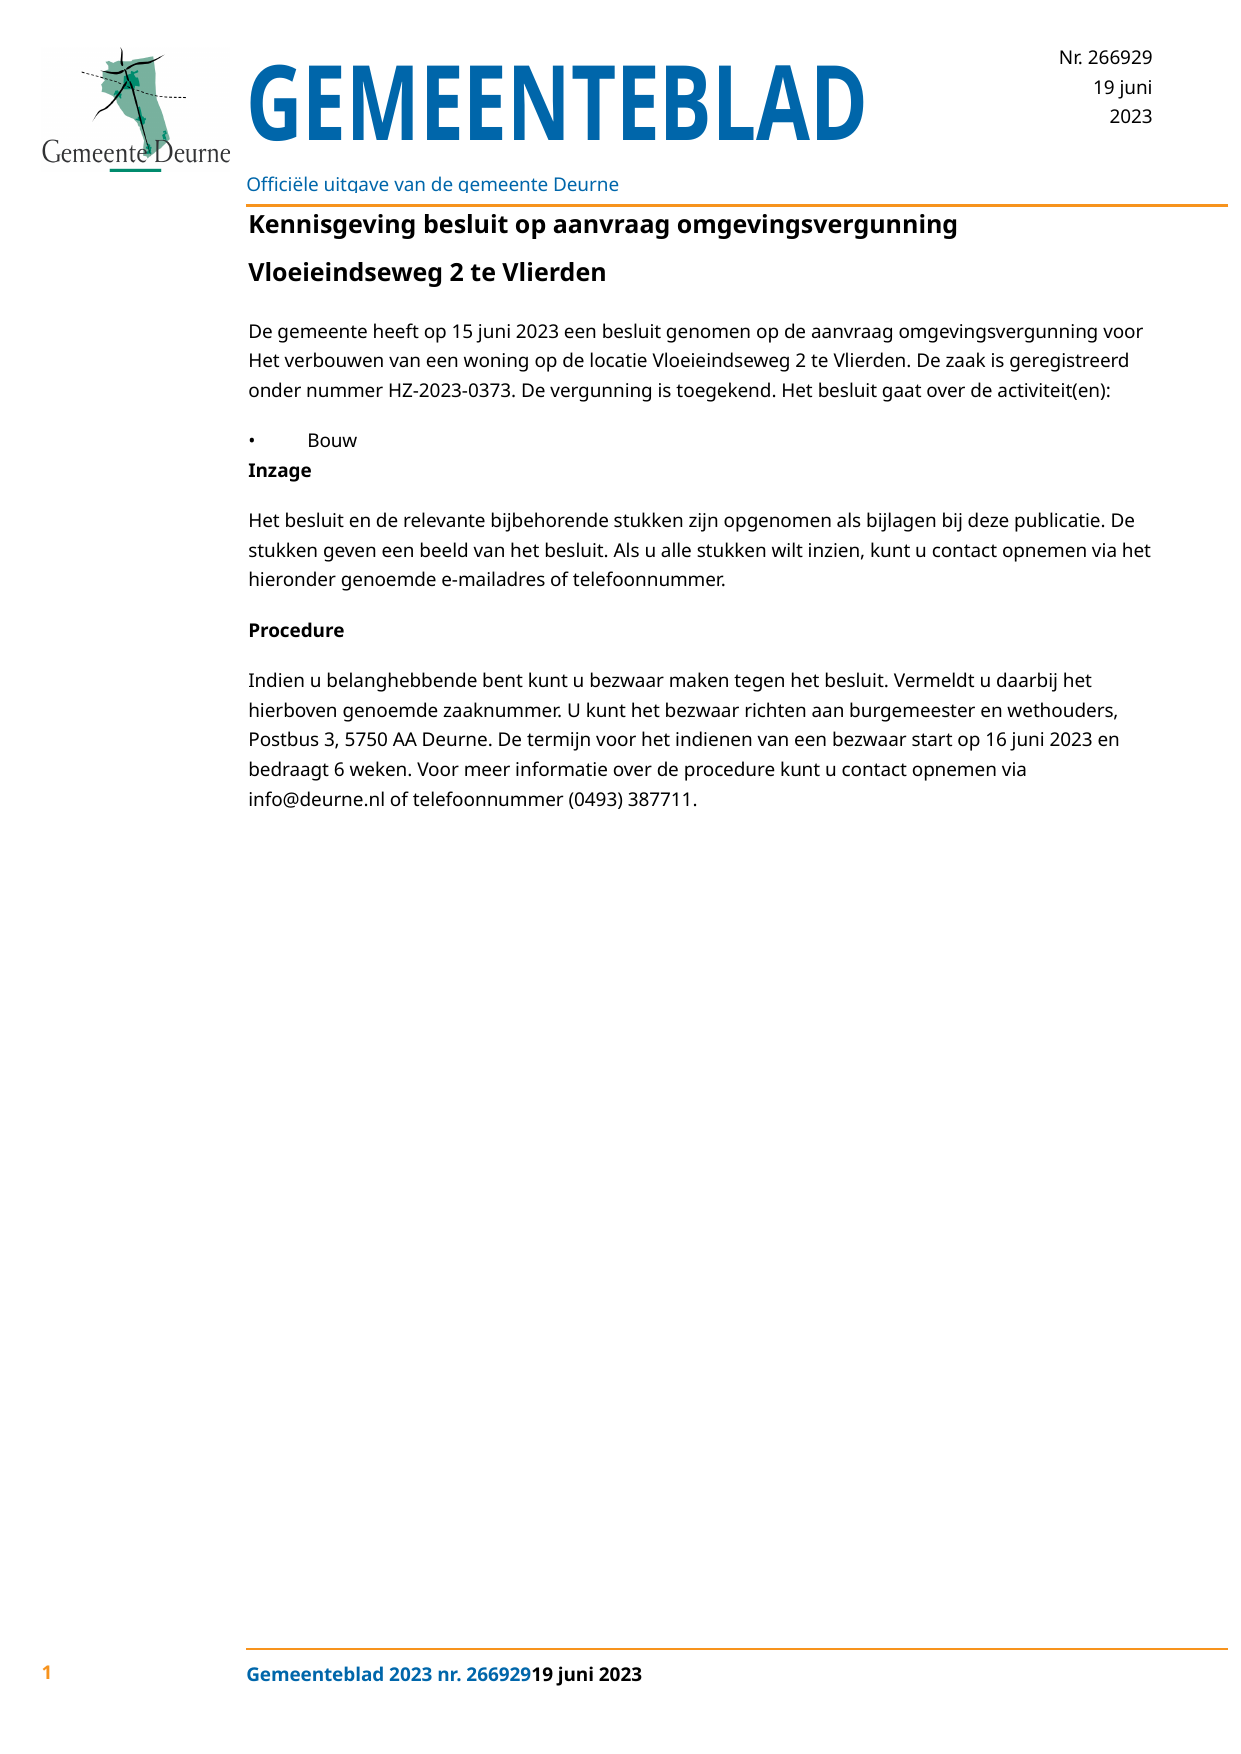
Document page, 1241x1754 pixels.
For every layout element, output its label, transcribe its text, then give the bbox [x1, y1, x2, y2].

text Inzage [248, 457, 1152, 483]
text Kennisgeving besluit op aanvraag omgevingsvergunning Vloeieindseweg 2 te Vlierden [248, 207, 1152, 288]
list Bouw [248, 427, 1152, 453]
text Het besluit en de relevante bijbehorende stukken zijn opgenomen als bijlagen bij deze publicatie. De stukken geven een beeld van het besluit. Als u alle stukken wilt inzien, kunt u contact opnemen via het hieronder genoemde e-mailadres of telefoonnummer. [248, 507, 1152, 592]
text Indien u belanghebbende bent kunt u bezwaar maken tegen het besluit. Vermeldt u daarbij het hierboven genoemde zaaknummer. U kunt het bezwaar richten aan burgemeester en wethouders, Postbus 3, 5750 AA Deurne. De termijn voor het indienen van een bezwaar start op 16 juni 2023 en bedraagt 6 weken. Voor meer informatie over de procedure kunt u contact opnemen via info@deurne.nl of telefoonnummer (0493) 387711. [248, 667, 1152, 812]
text De gemeente heeft op 15 juni 2023 een besluit genomen op de aanvraag omgevingsvergunning voor Het verbouwen van een woning op de locatie Vloeieindseweg 2 te Vlierden. De zaak is geregistreerd onder nummer HZ-2023-0373. De vergunning is toegekend. Het besluit gaat over de activiteit(en): [248, 318, 1152, 403]
text Procedure [248, 617, 1152, 643]
picture [41, 47, 231, 172]
